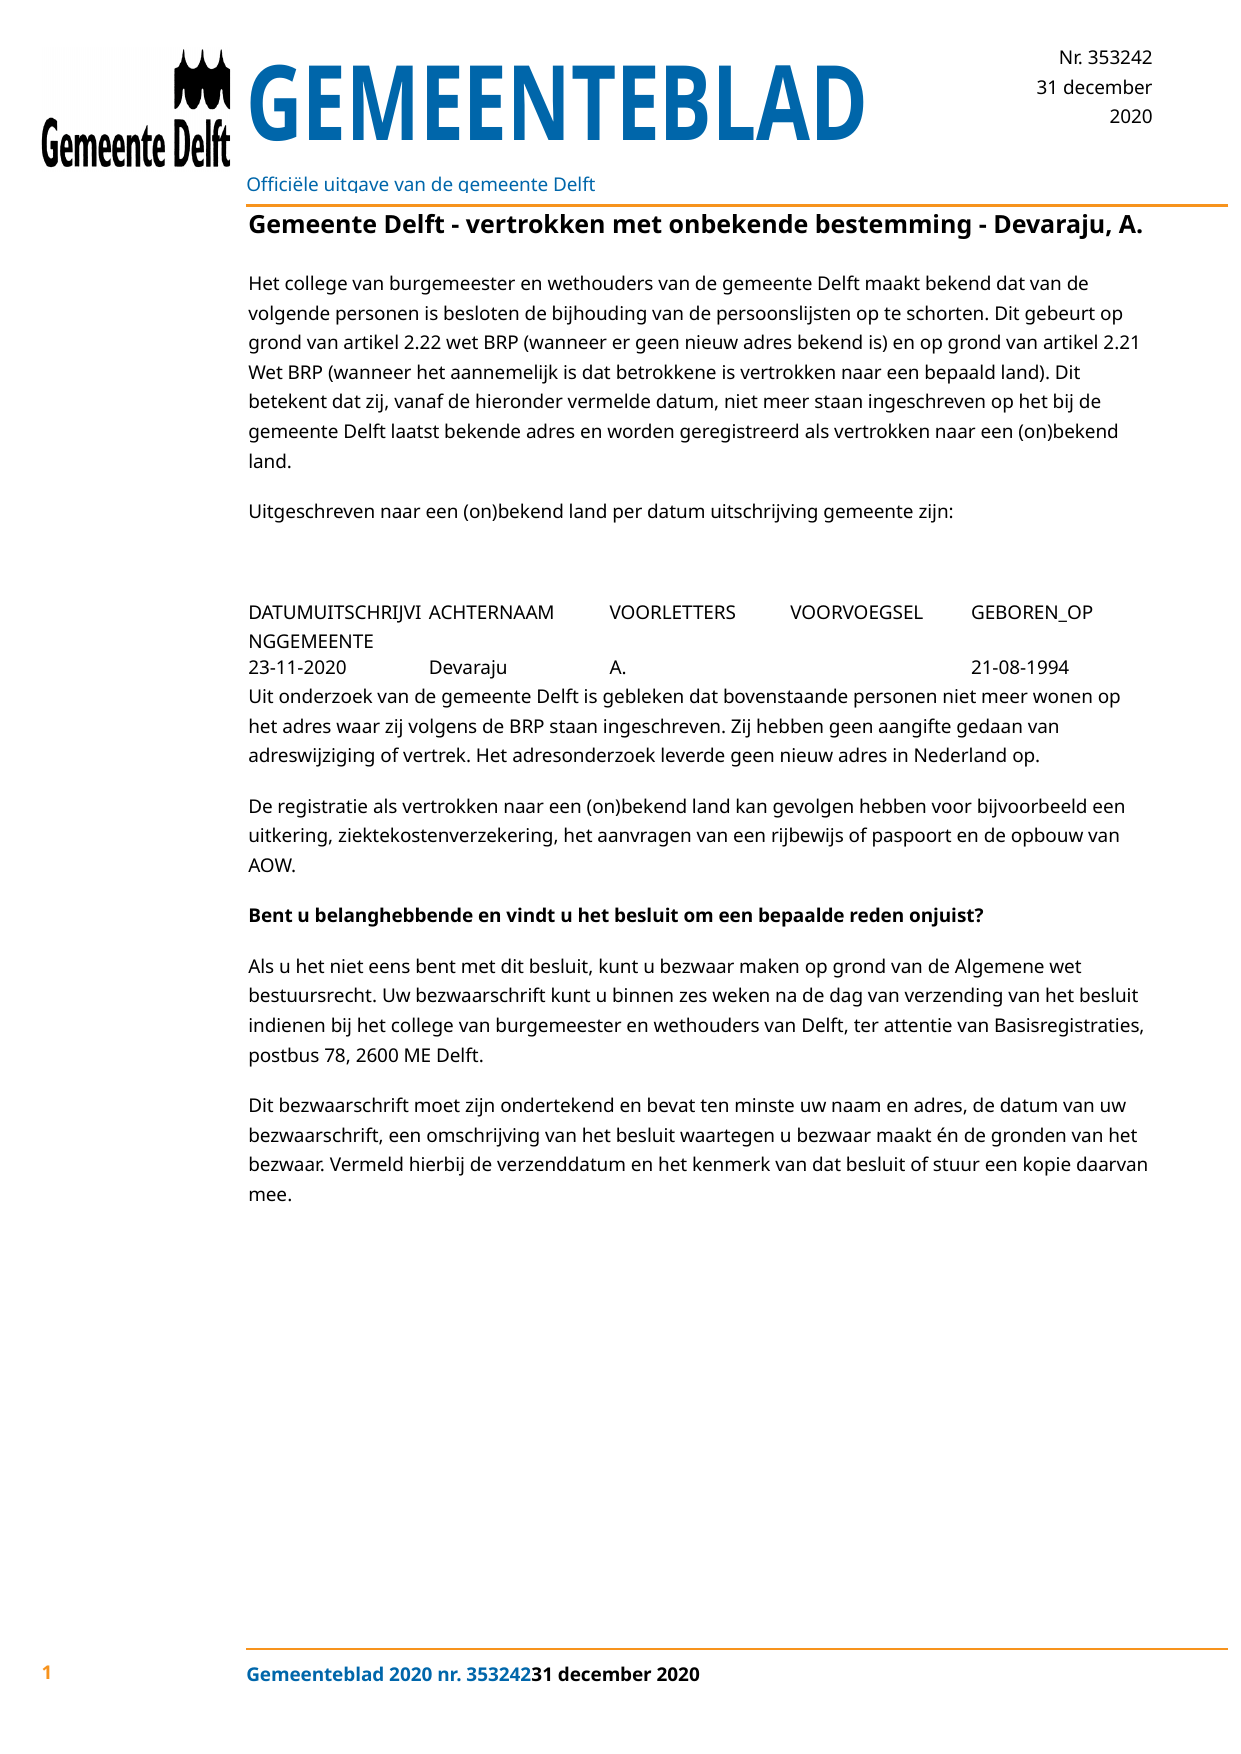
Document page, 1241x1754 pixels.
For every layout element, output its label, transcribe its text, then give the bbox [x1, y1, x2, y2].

table_cell 21-08-1994 [971, 655, 1152, 680]
text Uitgeschreven naar een (on)bekend land per datum uitschrijving gemeente zijn: [248, 498, 1152, 524]
table_cell A. [609, 655, 790, 680]
table_cell 23-11-2020 [248, 655, 429, 680]
text Bent u belanghebbende en vindt u het besluit om een bepaalde reden onjuist? [248, 903, 1152, 928]
table_cell Devaraju [429, 655, 609, 680]
text Gemeente Delft - vertrokken met onbekende bestemming - Devaraju, A. [248, 207, 1152, 241]
text Als u het niet eens bent met dit besluit, kunt u bezwaar maken op grond van de Algemene wet bestuursrecht. Uw bezwaarschrift kunt u binnen zes weken na de dag van verzending van het besluit indienen bij het college van burgemeester en wethouders van Delft, ter attentie van Basisregistraties, postbus 78, 2600 ME Delft. [248, 953, 1152, 1067]
text Uit onderzoek van de gemeente Delft is gebleken dat bovenstaande personen niet meer wonen op het adres waar zij volgens de BRP staan ingeschreven. Zij hebben geen aangifte gedaan van adreswijziging of vertrek. Het adresonderzoek leverde geen nieuw adres in Nederland op. [248, 683, 1152, 768]
table_header VOORLETTERS [609, 599, 790, 654]
table_header DATUMUITSCHRIJVINGGEMEENTE [248, 599, 429, 654]
table_header ACHTERNAAM [429, 599, 609, 654]
text Dit bezwaarschrift moet zijn ondertekend en bevat ten minste uw naam en adres, de datum van uw bezwaarschrift, een omschrijving van het besluit waartegen u bezwaar maakt én de gronden van het bezwaar. Vermeld hierbij de verzenddatum en het kenmerk van dat besluit of stuur een kopie daarvan mee. [248, 1092, 1152, 1207]
table_header VOORVOEGSEL [790, 599, 971, 654]
text De registratie als vertrokken naar een (on)bekend land kan gevolgen hebben voor bijvoorbeeld een uitkering, ziektekostenverzekering, het aanvragen van een rijbewijs of paspoort en de opbouw van AOW. [248, 793, 1152, 878]
table_cell [790, 655, 971, 680]
table_header GEBOREN_OP [971, 599, 1152, 654]
text Het college van burgemeester en wethouders van de gemeente Delft maakt bekend dat van de volgende personen is besloten de bijhouding van de persoonslijsten op te schorten. Dit gebeurt op grond van artikel 2.22 wet BRP (wanneer er geen nieuw adres bekend is) en op grond van artikel 2.21 Wet BRP (wanneer het aannemelijk is dat betrokkene is vertrokken naar een bepaald land). Dit betekent dat zij, vanaf de hieronder vermelde datum, niet meer staan ingeschreven op het bij de gemeente Delft laatst bekende adres en worden geregistreerd als vertrokken naar een (on)bekend land. [248, 270, 1152, 473]
picture [41, 47, 231, 172]
